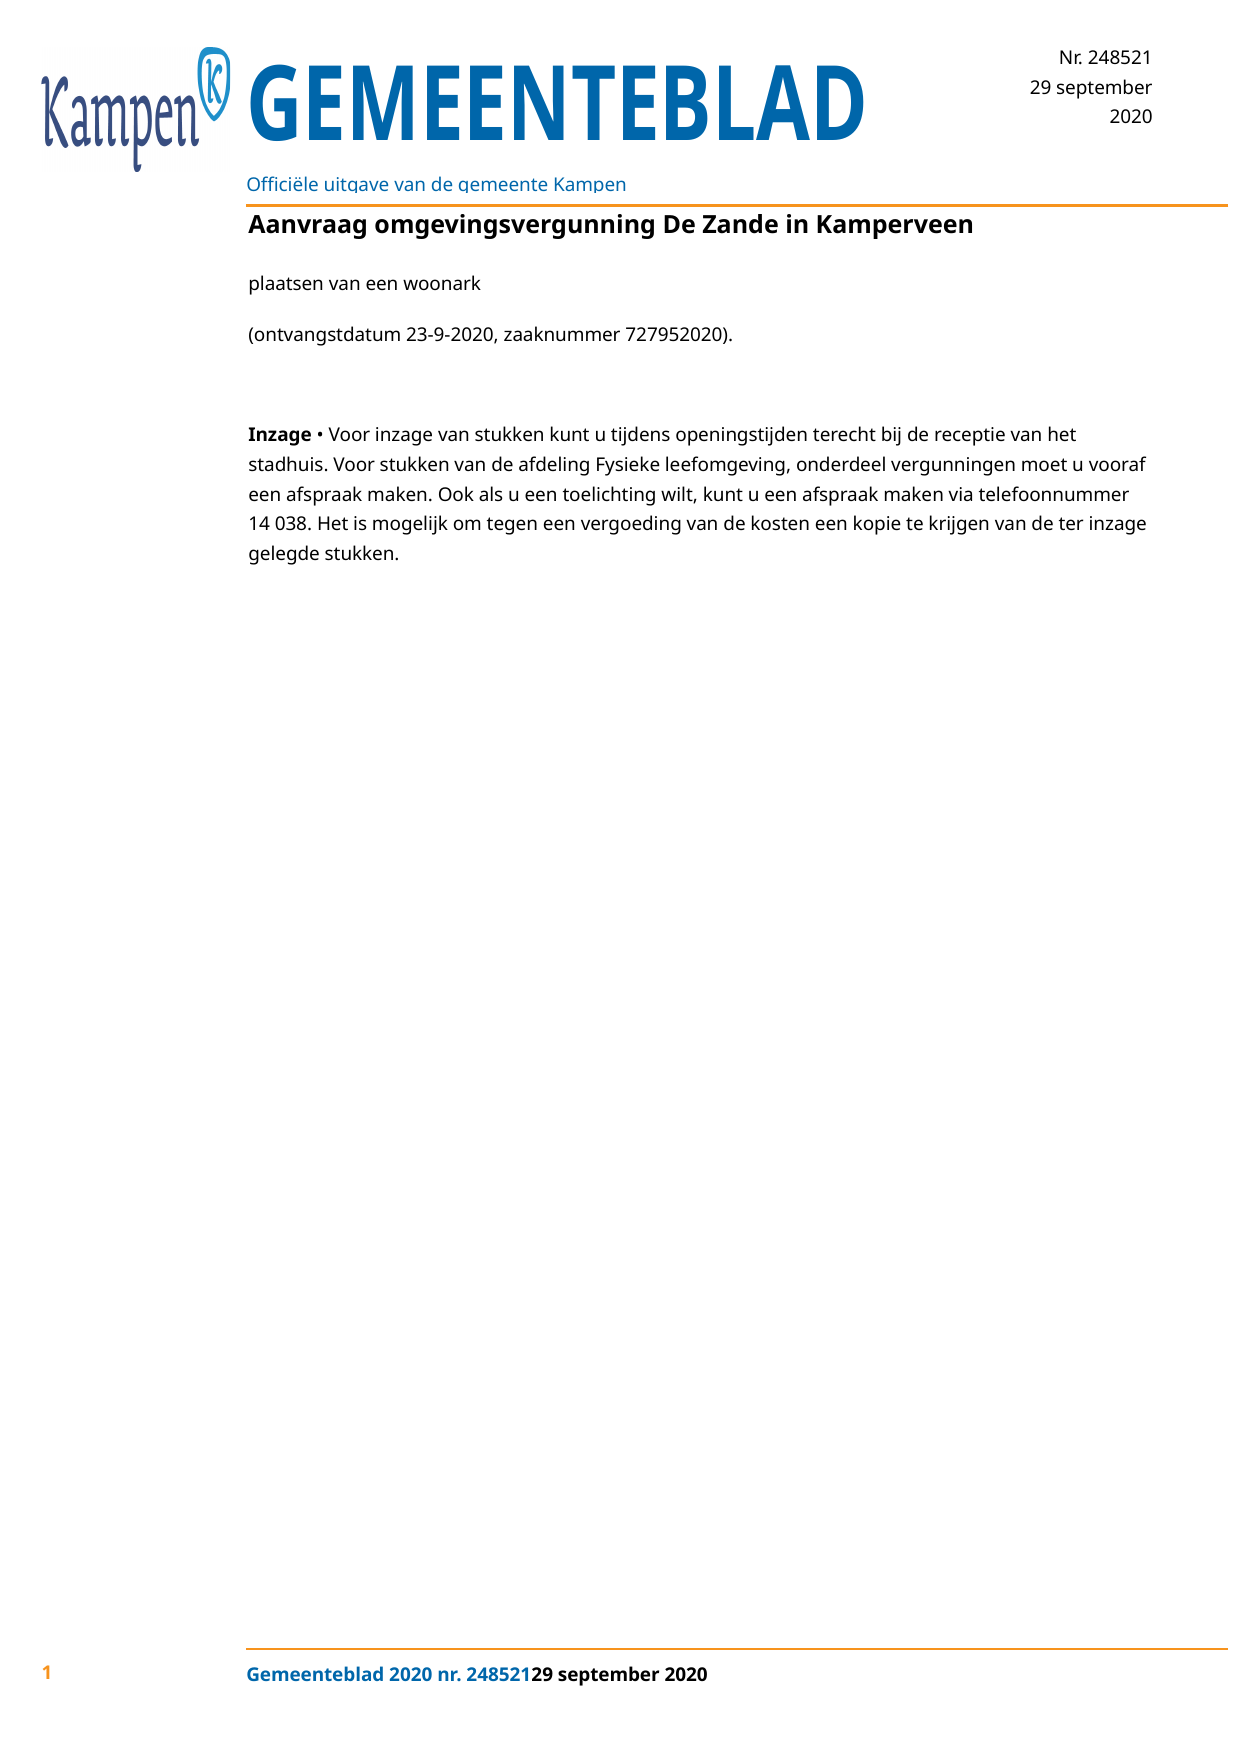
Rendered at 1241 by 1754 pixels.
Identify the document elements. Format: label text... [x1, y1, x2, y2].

text (ontvangstdatum 23-9-2020, zaaknummer 727952020). [248, 321, 1152, 346]
picture [41, 47, 231, 172]
text plaatsen van een woonark [248, 270, 1152, 296]
text Inzage • Voor inzage van stukken kunt u tijdens openingstijden terecht bij de receptie van het stadhuis. Voor stukken van de afdeling Fysieke leefomgeving, onderdeel vergunningen moet u vooraf een afspraak maken. Ook als u een toelichting wilt, kunt u een afspraak maken via telefoonnummer 14 038. Het is mogelijk om tegen een vergoeding van de kosten een kopie te krijgen van de ter inzage gelegde stukken. [248, 422, 1152, 566]
text Aanvraag omgevingsvergunning De Zande in Kamperveen [248, 207, 1152, 241]
